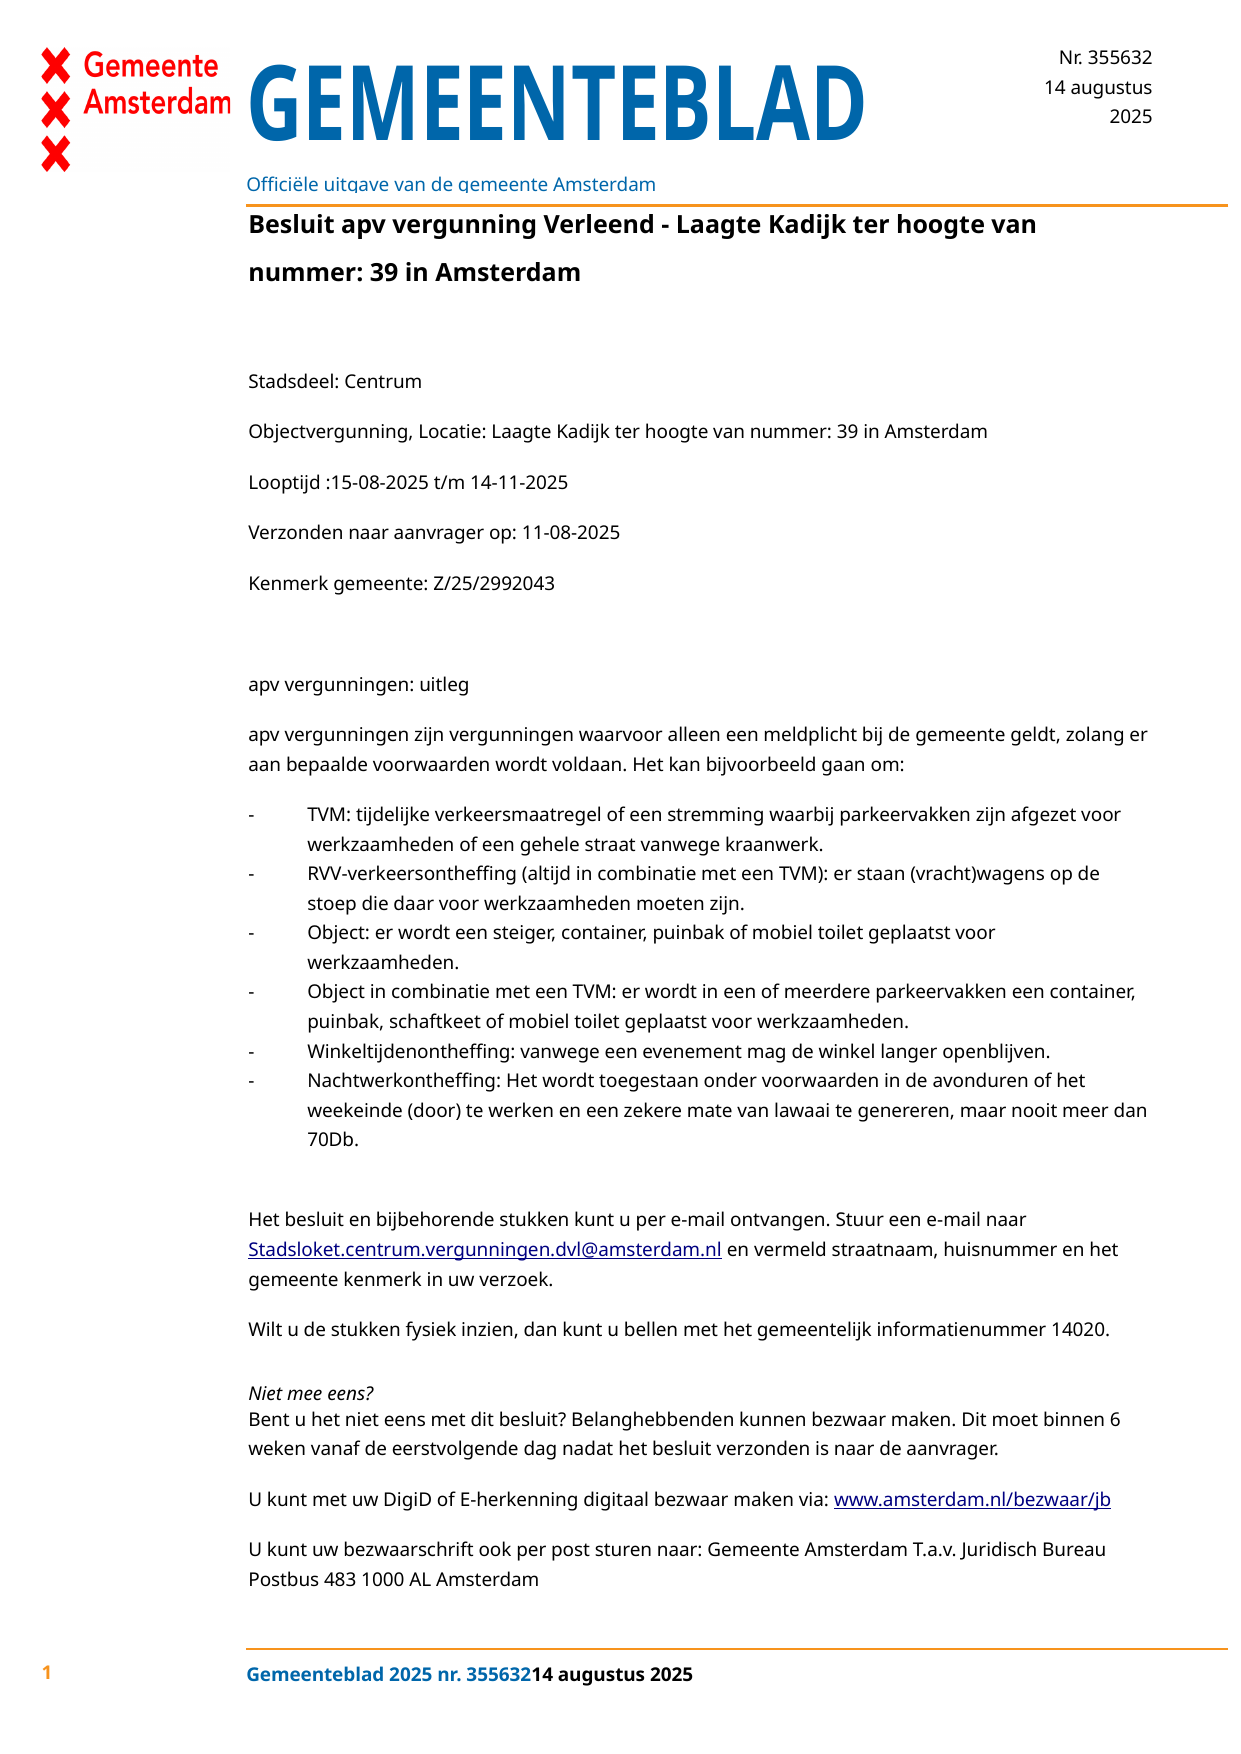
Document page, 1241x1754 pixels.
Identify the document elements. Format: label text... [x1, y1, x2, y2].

text Verzonden naar aanvrager op: 11-08-2025 [248, 519, 1152, 545]
list TVM: tijdelijke verkeersmaatregel of een stremming waarbij parkeervakken zijn afgezet voor werkzaamheden of een gehele straat vanwege kraanwerk. [248, 801, 1152, 857]
text Looptijd :15-08-2025 t/m 14-11-2025 [248, 469, 1152, 495]
text Besluit apv vergunning Verleend - Laagte Kadijk ter hoogte van nummer: 39 in Amsterdam [248, 207, 1152, 288]
text U kunt uw bezwaarschrift ook per post sturen naar: Gemeente Amsterdam T.a.v. Juridisch Bureau Postbus 483 1000 AL Amsterdam [248, 1536, 1152, 1592]
text Kenmerk gemeente: Z/25/2992043 [248, 570, 1152, 596]
text Stadsdeel: Centrum [248, 368, 1152, 394]
list Winkeltijdenontheffing: vanwege een evenement mag de winkel langer openblijven. [248, 1038, 1152, 1064]
list RVV-verkeersontheffing (altijd in combinatie met een TVM): er staan (vracht)wagens op de stoep die daar voor werkzaamheden moeten zijn. [248, 860, 1152, 916]
text Objectvergunning, Locatie: Laagte Kadijk ter hoogte van nummer: 39 in Amsterdam [248, 419, 1152, 444]
text Bent u het niet eens met dit besluit? Belanghebbenden kunnen bezwaar maken. Dit moet binnen 6 weken vanaf de eerstvolgende dag nadat het besluit verzonden is naar de aanvrager. [248, 1406, 1152, 1461]
text U kunt met uw DigiD of E-herkenning digitaal bezwaar maken via: www.amsterdam.nl/bezwaar/jb [248, 1486, 1152, 1512]
list Object in combinatie met een TVM: er wordt in een of meerdere parkeervakken een container, puinbak, schaftkeet of mobiel toilet geplaatst voor werkzaamheden. [248, 979, 1152, 1034]
text Niet mee eens? [248, 1380, 1152, 1406]
list Object: er wordt een steiger, container, puinbak of mobiel toilet geplaatst voor werkzaamheden. [248, 919, 1152, 975]
text apv vergunningen zijn vergunningen waarvoor alleen een meldplicht bij de gemeente geldt, zolang er aan bepaalde voorwaarden wordt voldaan. Het kan bijvoorbeeld gaan om: [248, 721, 1152, 777]
list Nachtwerkontheffing: Het wordt toegestaan onder voorwaarden in de avonduren of het weekeinde (door) te werken en een zekere mate van lawaai te genereren, maar nooit meer dan 70Db. [248, 1067, 1152, 1152]
text Wilt u de stukken fysiek inzien, dan kunt u bellen met het gemeentelijk informatienummer 14020. [248, 1316, 1152, 1342]
text apv vergunningen: uitleg [248, 671, 1152, 697]
picture [41, 47, 231, 172]
text Het besluit en bijbehorende stukken kunt u per e-mail ontvangen. Stuur een e-mail naar Stadsloket.centrum.vergunningen.dvl@amsterdam.nl en vermeld straatnaam, huisnummer en het gemeente kenmerk in uw verzoek. [248, 1207, 1152, 1292]
